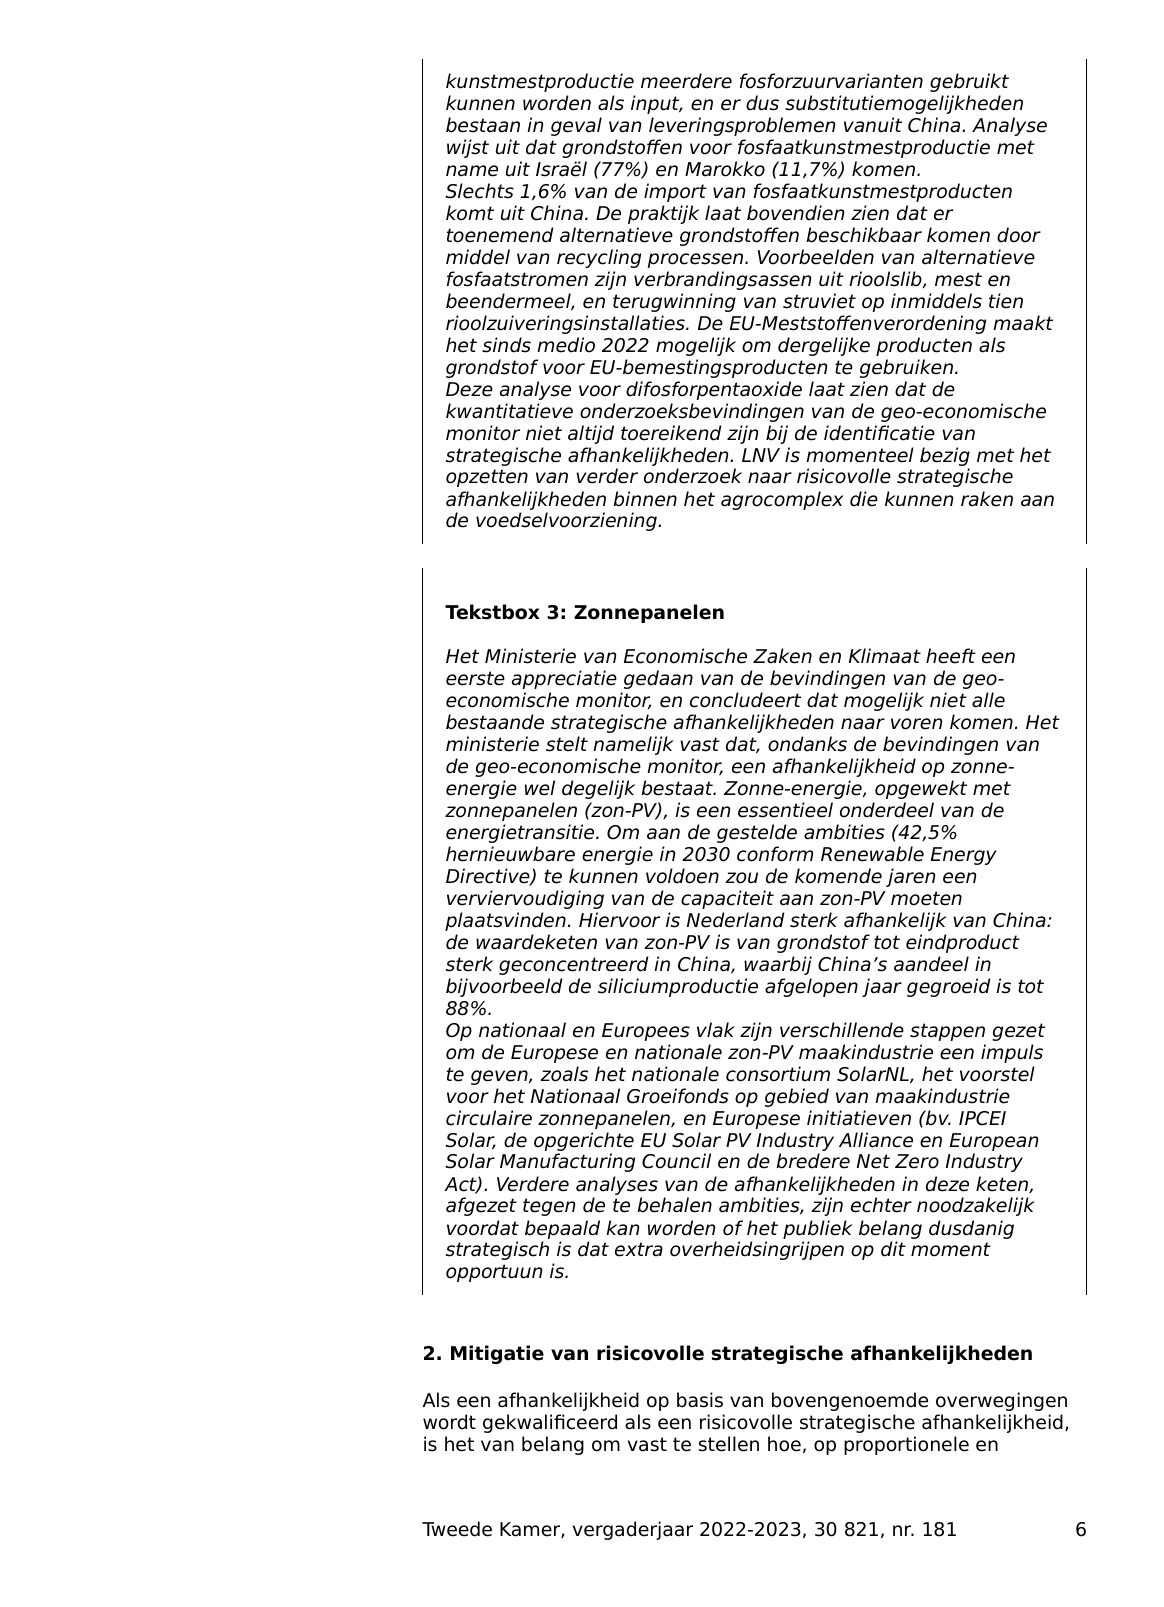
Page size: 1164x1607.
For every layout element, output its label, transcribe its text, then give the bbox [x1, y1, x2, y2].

table_header Tekstbox 3: Zonnepanelen Het Ministerie van Economische Zaken en Klimaat heeft een eerste appreciatie gedaan van de bevindingen van de geo-economische monitor, en concludeert dat mogelijk niet alle bestaande strategische afhankelijkheden naar voren komen. Het ministerie stelt namelijk vast dat, ondanks de bevindingen van de geo-economische monitor, een afhankelijkheid op zonne-energie wel degelijk bestaat. Zonne-energie, opgewekt met zonnepanelen (zon-PV), is een essentieel onderdeel van de energietransitie. Om aan de gestelde ambities (42,5% hernieuwbare energie in 2030 conform Renewable Energy Directive) te kunnen voldoen zou de komende jaren een verviervoudiging van de capaciteit aan zon-PV moeten plaatsvinden. Hiervoor is Nederland sterk afhankelijk van China: de waardeketen van zon-PV is van grondstof tot eindproduct sterk geconcentreerd in China, waarbij China’s aandeel in bijvoorbeeld de siliciumproductie afgelopen jaar gegroeid is tot 88%. Op nationaal en Europees vlak zijn verschillende stappen gezet om de Europese en nationale zon-PV maakindustrie een impuls te geven, zoals het nationale consortium SolarNL, het voorstel voor het Nationaal Groeifonds op gebied van maakindustrie circulaire zonnepanelen, en Europese initiatieven (bv. IPCEI Solar, de opgerichte EU Solar PV Industry Alliance en European Solar Manufacturing Council en de bredere Net Zero Industry Act). Verdere analyses van de afhankelijkheden in deze keten, afgezet tegen de te behalen ambities, zijn echter noodzakelijk voordat bepaald kan worden of het publiek belang dusdanig strategisch is dat extra overheidsingrijpen op dit moment opportuun is. [423, 568, 1086, 1295]
text Als een afhankelijkheid op basis van bovengenoemde overwegingen wordt gekwalificeerd als een risicovolle strategische afhankelijkheid, is het van belang om vast te stellen hoe, op proportionele en [422, 1390, 1087, 1456]
subtitle 2. Mitigatie van risicovolle strategische afhankelijkheden [422, 1343, 1087, 1365]
table_header kunstmestproductie meerdere fosforzuurvarianten gebruikt kunnen worden als input, en er dus substitutiemogelijkheden bestaan in geval van leveringsproblemen vanuit China. Analyse wijst uit dat grondstoffen voor fosfaatkunstmestproductie met name uit Israël (77%) en Marokko (11,7%) komen. Slechts 1,6% van de import van fosfaatkunstmestproducten komt uit China. De praktijk laat bovendien zien dat er toenemend alternatieve grondstoffen beschikbaar komen door middel van recycling processen. Voorbeelden van alternatieve fosfaatstromen zijn verbrandingsassen uit rioolslib, mest en beendermeel, en terugwinning van struviet op inmiddels tien rioolzuiveringsinstallaties. De EU-Meststoffenverordening maakt het sinds medio 2022 mogelijk om dergelijke producten als grondstof voor EU-bemestingsproducten te gebruiken. Deze analyse voor difosforpentaoxide laat zien dat de kwantitatieve onderzoeksbevindingen van de geo-economische monitor niet altijd toereikend zijn bij de identificatie van strategische afhankelijkheden. LNV is momenteel bezig met het opzetten van verder onderzoek naar risicovolle strategische afhankelijkheden binnen het agrocomplex die kunnen raken aan de voedselvoorziening. [423, 59, 1086, 544]
